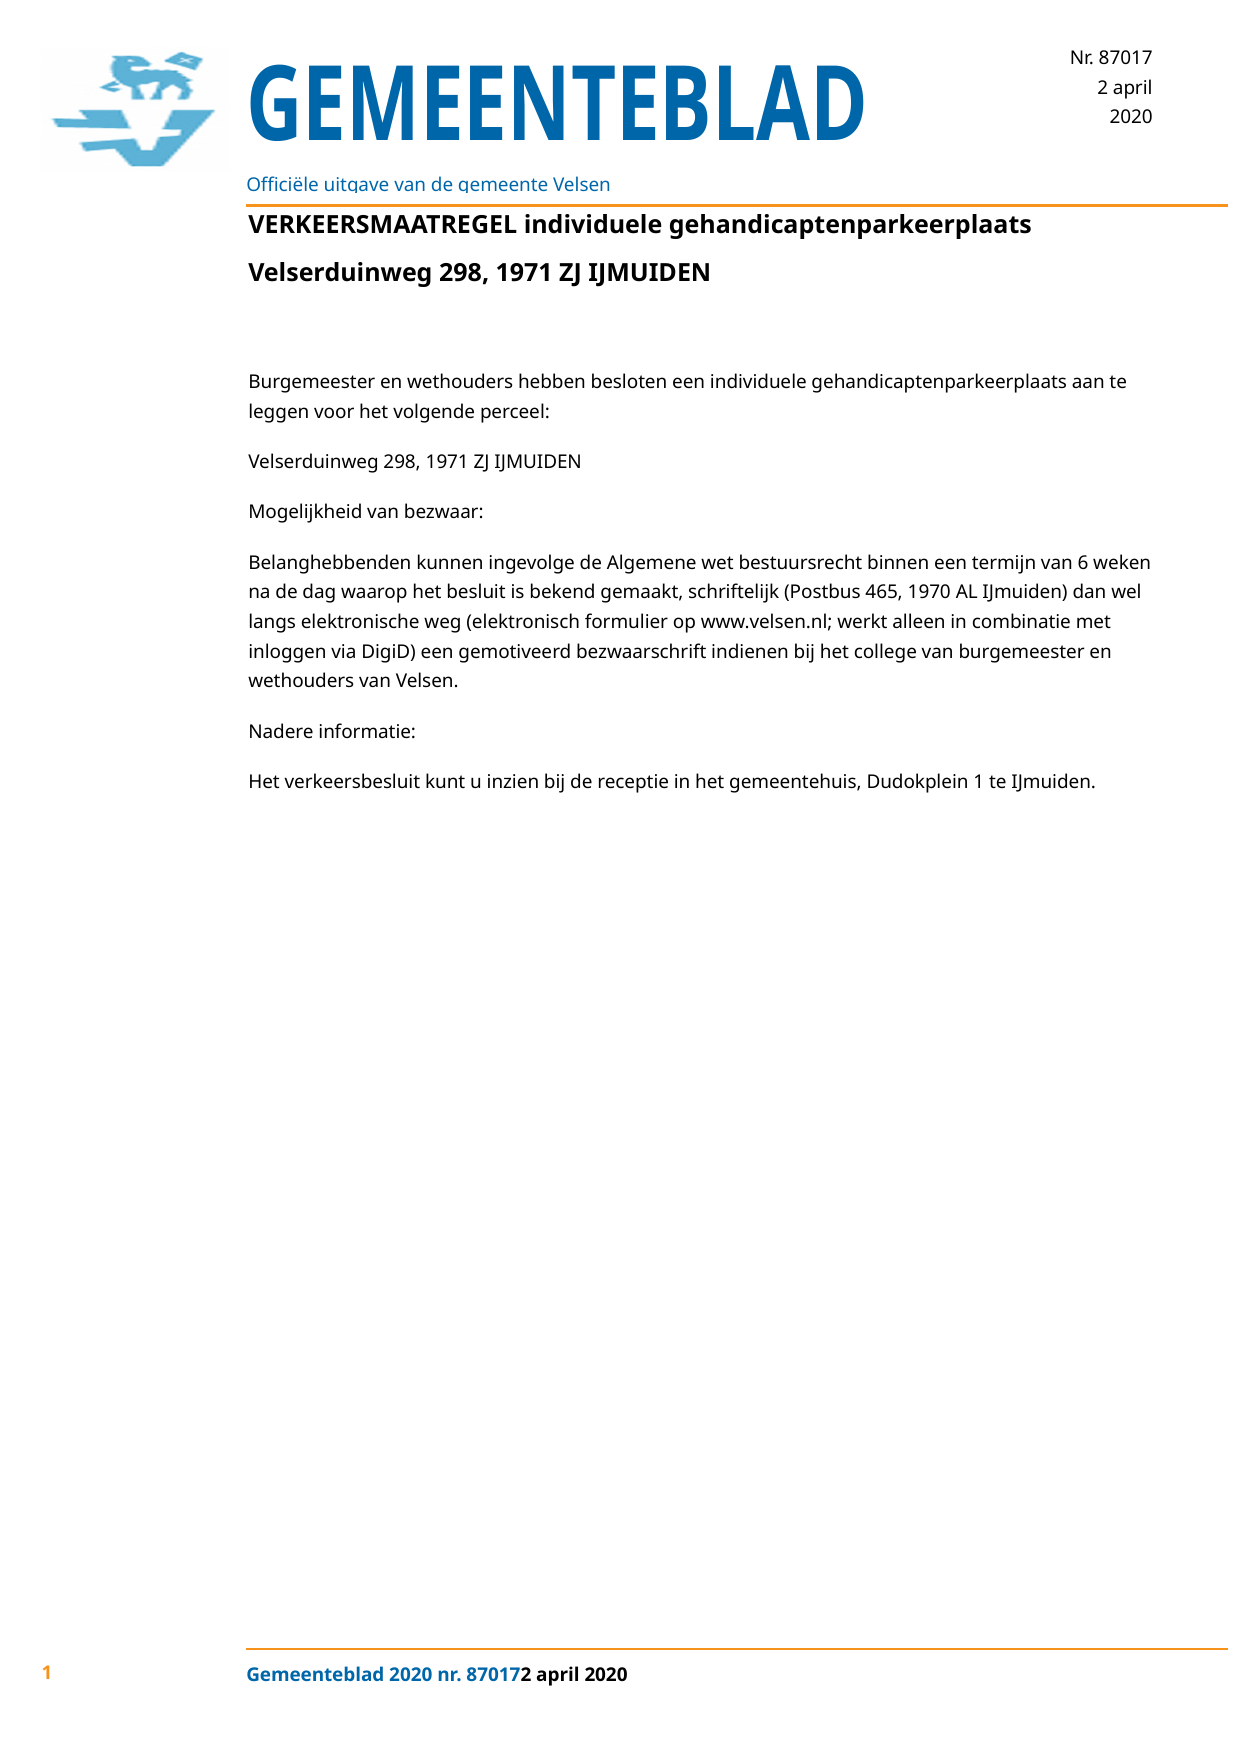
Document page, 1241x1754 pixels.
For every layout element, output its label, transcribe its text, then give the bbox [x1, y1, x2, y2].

text Het verkeersbesluit kunt u inzien bij de receptie in het gemeentehuis, Dudokplein 1 te IJmuiden. [248, 768, 1152, 794]
text Velserduinweg 298, 1971 ZJ IJMUIDEN [248, 448, 1152, 474]
text Mogelijkheid van bezwaar: [248, 499, 1152, 524]
text Belanghebbenden kunnen ingevolge de Algemene wet bestuursrecht binnen een termijn van 6 weken na de dag waarop het besluit is bekend gemaakt, schriftelijk (Postbus 465, 1970 AL IJmuiden) dan wel langs elektronische weg (elektronisch formulier op www.velsen.nl; werkt alleen in combinatie met inloggen via DigiD) een gemotiveerd bezwaarschrift indienen bij het college van burgemeester en wethouders van Velsen. [248, 549, 1152, 693]
text Burgemeester en wethouders hebben besloten een individuele gehandicaptenparkeerplaats aan te leggen voor het volgende perceel: [248, 368, 1152, 424]
text VERKEERSMAATREGEL individuele gehandicaptenparkeerplaats Velserduinweg 298, 1971 ZJ IJMUIDEN [248, 207, 1152, 288]
picture [41, 47, 231, 172]
text Nadere informatie: [248, 718, 1152, 744]
